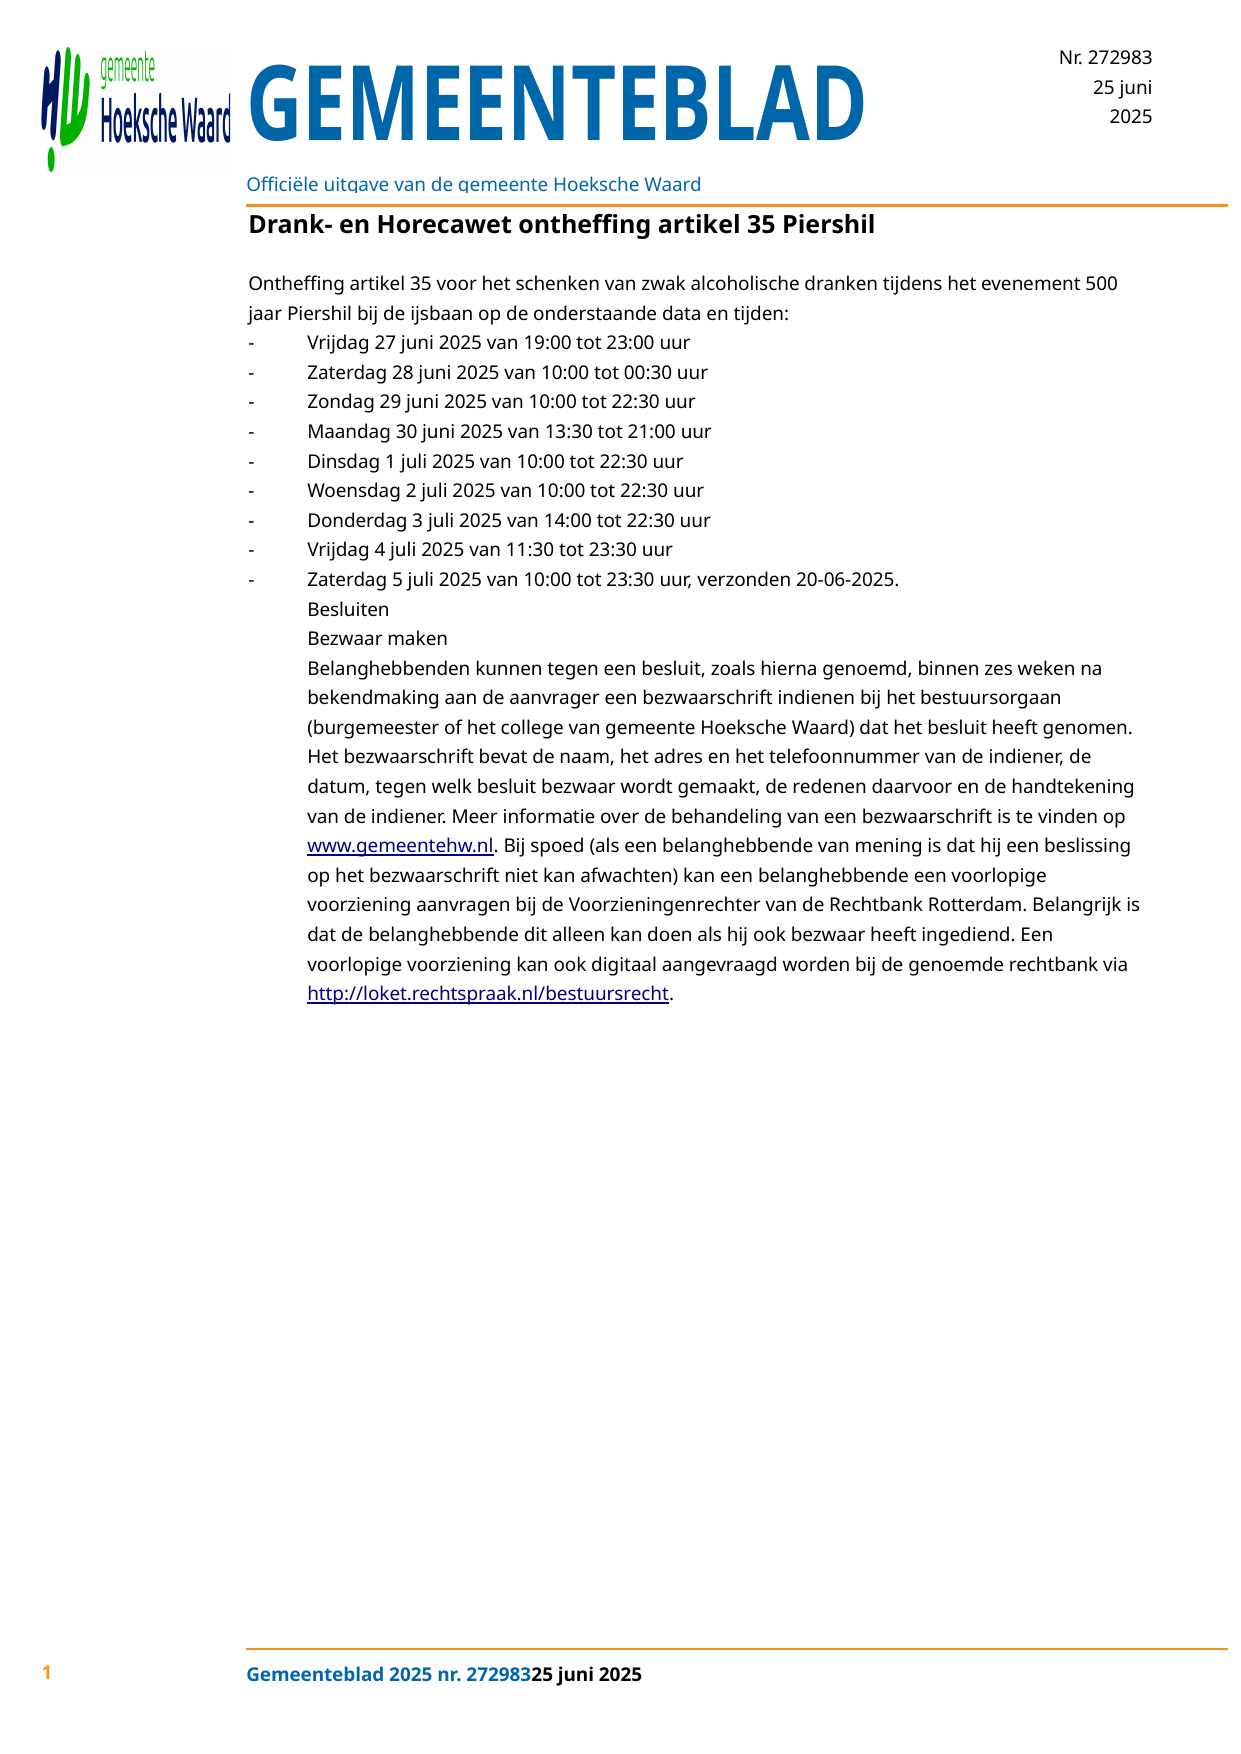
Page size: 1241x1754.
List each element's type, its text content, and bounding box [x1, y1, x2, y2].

list Zondag 29 juni 2025 van 10:00 tot 22:30 uur [248, 389, 1152, 414]
text Ontheffing artikel 35 voor het schenken van zwak alcoholische dranken tijdens het evenement 500 jaar Piershil bij de ijsbaan op de onderstaande data en tijden: [248, 270, 1152, 326]
list Dinsdag 1 juli 2025 van 10:00 tot 22:30 uur [248, 448, 1152, 473]
list Zaterdag 5 juli 2025 van 10:00 tot 23:30 uur, verzonden 20-06-2025. [248, 566, 1152, 592]
list Maandag 30 juni 2025 van 13:30 tot 21:00 uur [248, 418, 1152, 444]
list Bezwaar maken [248, 625, 1152, 651]
list Besluiten [248, 596, 1152, 621]
list Belanghebbenden kunnen tegen een besluit, zoals hierna genoemd, binnen zes weken na bekendmaking aan de aanvrager een bezwaarschrift indienen bij het bestuursorgaan (burgemeester of het college van gemeente Hoeksche Waard) dat het besluit heeft genomen. Het bezwaarschrift bevat de naam, het adres en het telefoonnummer van de indiener, de datum, tegen welk besluit bezwaar wordt gemaakt, de redenen daarvoor en de handtekening van de indiener. Meer informatie over de behandeling van een bezwaarschrift is te vinden op www.gemeentehw.nl. Bij spoed (als een belanghebbende van mening is dat hij een beslissing op het bezwaarschrift niet kan afwachten) kan een belanghebbende een voorlopige voorziening aanvragen bij de Voorzieningenrechter van de Rechtbank Rotterdam. Belangrijk is dat de belanghebbende dit alleen kan doen als hij ook bezwaar heeft ingediend. Een voorlopige voorziening kan ook digitaal aangevraagd worden bij de genoemde rechtbank via http://loket.rechtspraak.nl/bestuursrecht. [248, 655, 1152, 1006]
text Drank- en Horecawet ontheffing artikel 35 Piershil [248, 207, 1152, 241]
list Vrijdag 4 juli 2025 van 11:30 tot 23:30 uur [248, 537, 1152, 562]
list Zaterdag 28 juni 2025 van 10:00 tot 00:30 uur [248, 359, 1152, 385]
list Donderdag 3 juli 2025 van 14:00 tot 22:30 uur [248, 507, 1152, 533]
list Vrijdag 27 juni 2025 van 19:00 tot 23:00 uur [248, 329, 1152, 355]
picture [41, 47, 231, 172]
list Woensdag 2 juli 2025 van 10:00 tot 22:30 uur [248, 477, 1152, 503]
